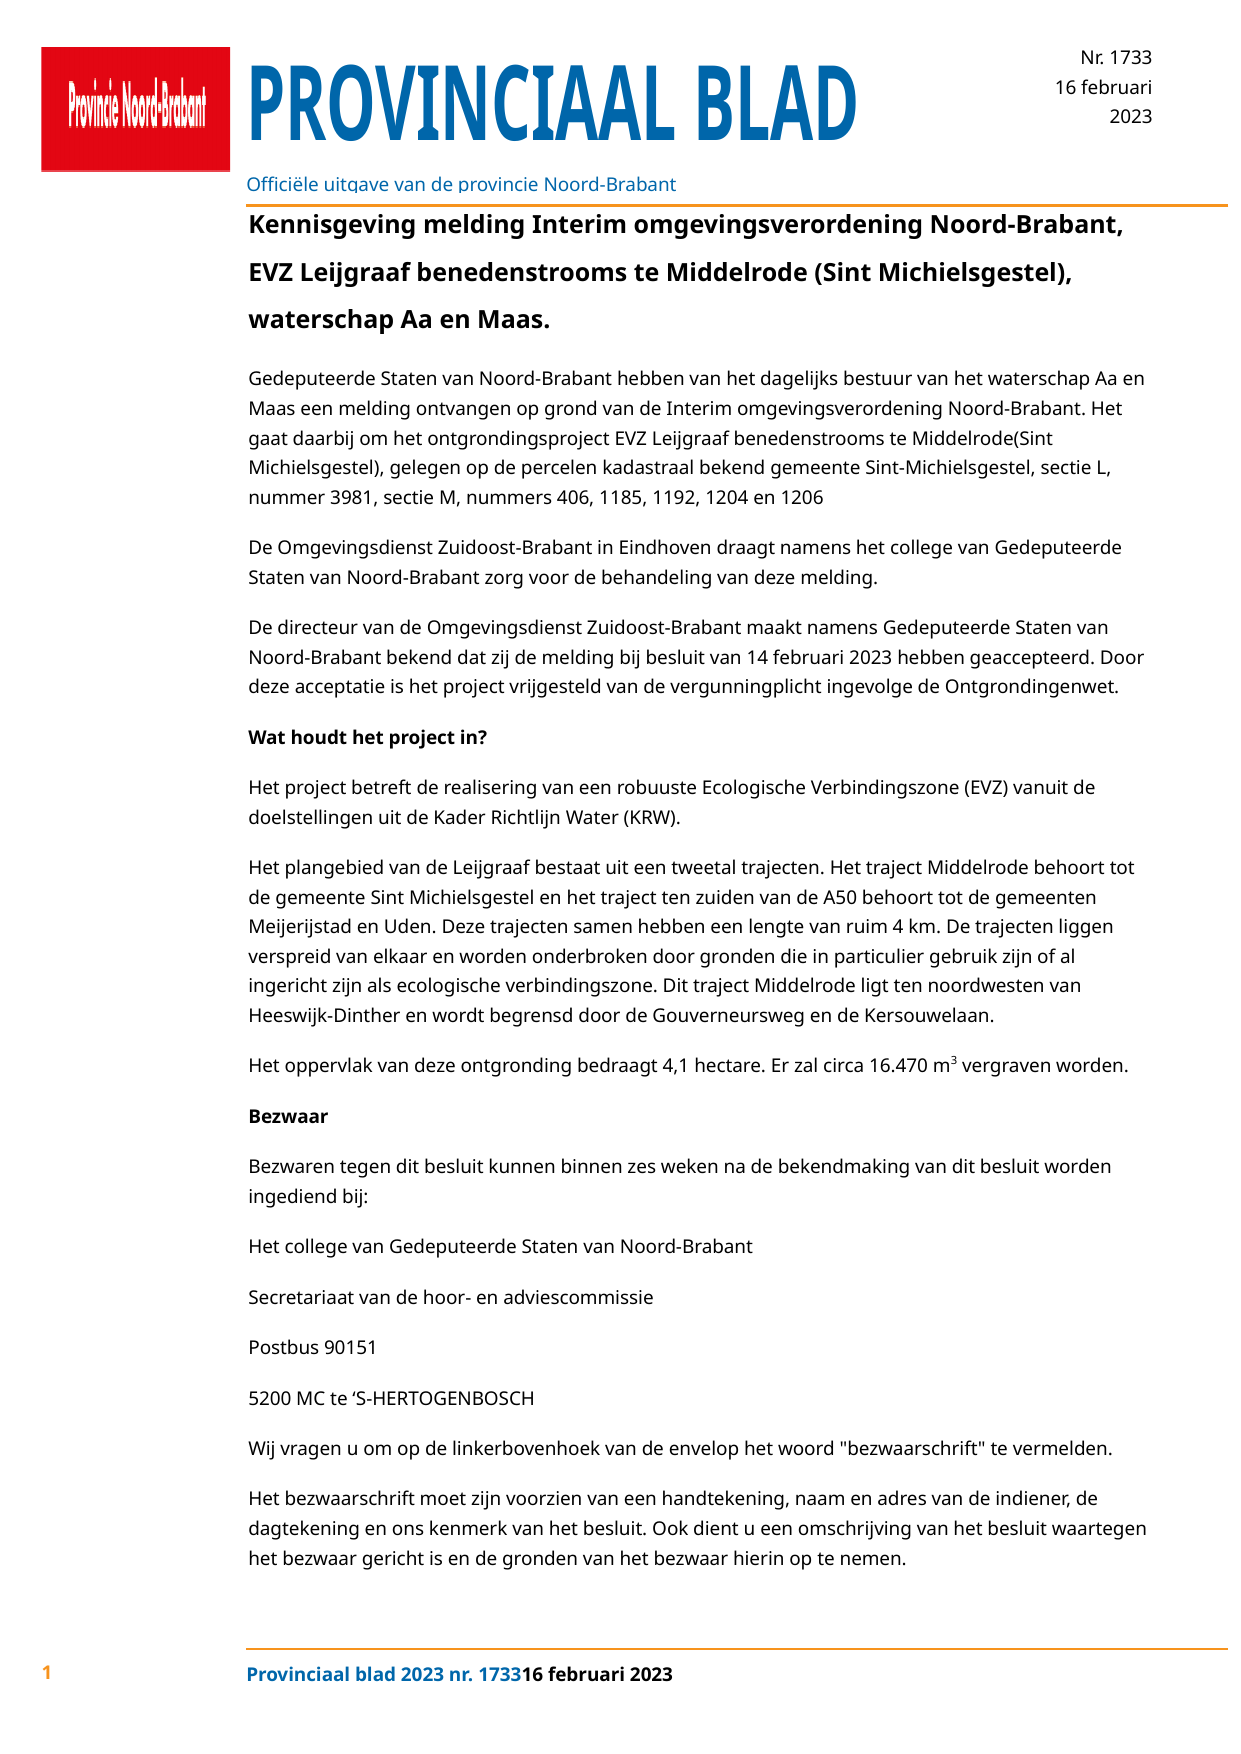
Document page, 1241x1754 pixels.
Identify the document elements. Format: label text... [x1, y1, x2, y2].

text De directeur van de Omgevingsdienst Zuidoost-Brabant maakt namens Gedeputeerde Staten van Noord-Brabant bekend dat zij de melding bij besluit van 14 februari 2023 hebben geaccepteerd. Door deze acceptatie is het project vrijgesteld van de vergunningplicht ingevolge de Ontgrondingenwet. [248, 614, 1152, 699]
text Het college van Gedeputeerde Staten van Noord-Brabant [248, 1233, 1152, 1259]
text De Omgevingsdienst Zuidoost-Brabant in Eindhoven draagt namens het college van Gedeputeerde Staten van Noord-Brabant zorg voor de behandeling van deze melding. [248, 534, 1152, 589]
picture [41, 47, 231, 172]
text Kennisgeving melding Interim omgevingsverordening Noord-Brabant, EVZ Leijgraaf benedenstrooms te Middelrode (Sint Michielsgestel), waterschap Aa en Maas. [248, 207, 1152, 336]
text Het bezwaarschrift moet zijn voorzien van een handtekening, naam en adres van de indiener, de dagtekening en ons kenmerk van het besluit. Ook dient u een omschrijving van het besluit waartegen het bezwaar gericht is en de gronden van het bezwaar hierin op te nemen. [248, 1486, 1152, 1570]
text Secretariaat van de hoor- en adviescommissie [248, 1284, 1152, 1309]
text Postbus 90151 [248, 1334, 1152, 1360]
text Het oppervlak van deze ontgronding bedraagt 4,1 hectare. Er zal circa 16.470 m3 vergraven worden. [248, 1053, 1152, 1078]
text Bezwaren tegen dit besluit kunnen binnen zes weken na de bekendmaking van dit besluit worden ingediend bij: [248, 1153, 1152, 1209]
text Wij vragen u om op de linkerbovenhoek van de envelop het woord "bezwaarschrift" te vermelden. [248, 1435, 1152, 1461]
text 5200 MC te ‘S‑HERTOGENBOSCH [248, 1385, 1152, 1410]
text Het plangebied van de Leijgraaf bestaat uit een tweetal trajecten. Het traject Middelrode behoort tot de gemeente Sint Michielsgestel en het traject ten zuiden van de A50 behoort tot de gemeenten Meijerijstad en Uden. Deze trajecten samen hebben een lengte van ruim 4 km. De trajecten liggen verspreid van elkaar en worden onderbroken door gronden die in particulier gebruik zijn of al ingericht zijn als ecologische verbindingszone. Dit traject Middelrode ligt ten noordwesten van Heeswijk-Dinther en wordt begrensd door de Gouverneursweg en de Kersouwelaan. [248, 854, 1152, 1028]
text Het project betreft de realisering van een robuuste Ecologische Verbindingszone (EVZ) vanuit de doelstellingen uit de Kader Richtlijn Water (KRW). [248, 774, 1152, 829]
text Wat houdt het project in? [248, 724, 1152, 749]
text Bezwaar [248, 1103, 1152, 1129]
text Gedeputeerde Staten van Noord-Brabant hebben van het dagelijks bestuur van het waterschap Aa en Maas een melding ontvangen op grond van de Interim omgevingsverordening Noord-Brabant. Het gaat daarbij om het ontgrondingsproject EVZ Leijgraaf benedenstrooms te Middelrode(Sint Michielsgestel), gelegen op de percelen kadastraal bekend gemeente Sint-Michielsgestel, sectie L, nummer 3981, sectie M, nummers 406, 1185, 1192, 1204 en 1206 [248, 366, 1152, 509]
